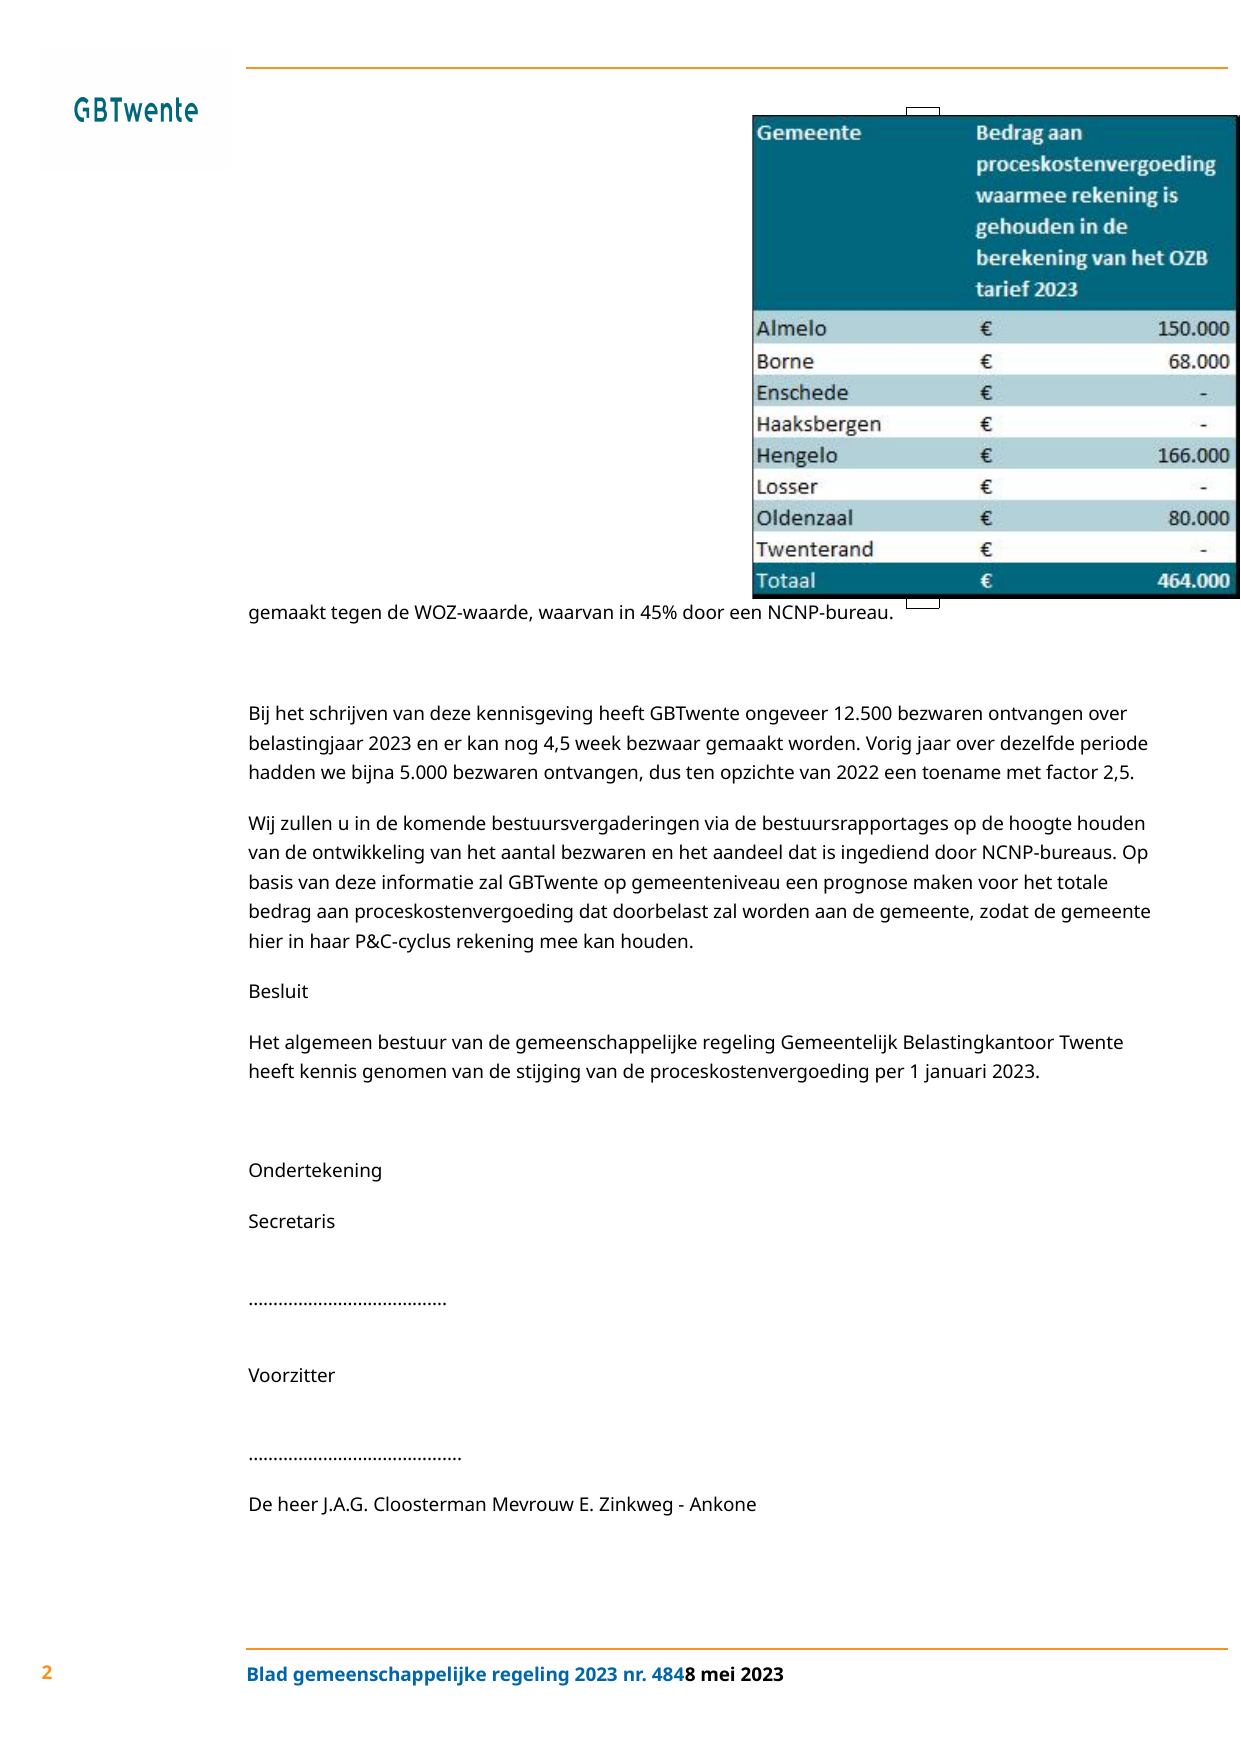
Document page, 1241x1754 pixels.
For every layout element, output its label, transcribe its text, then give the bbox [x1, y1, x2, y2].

text Wij zullen u in de komende bestuursvergaderingen via de bestuursrapportages op de hoogte houden van de ontwikkeling van het aantal bezwaren en het aandeel dat is ingediend door NCNP-bureaus. Op basis van deze informatie zal GBTwente op gemeenteniveau een prognose maken voor het totale bedrag aan proceskostenvergoeding dat doorbelast zal worden aan de gemeente, zodat de gemeente hier in haar P&C-cyclus rekening mee kan houden. [248, 810, 1152, 954]
text ……………………………………. [248, 1440, 1152, 1466]
picture [752, 115, 1240, 599]
text Besluit [248, 978, 1152, 1004]
text Voorzitter [248, 1363, 1152, 1388]
text Secretaris [248, 1208, 1152, 1234]
text Ondertekening [248, 1157, 1152, 1182]
text Bij het schrijven van deze kennisgeving heeft GBTwente ongeveer 12.500 bezwaren ontvangen over belastingjaar 2023 en er kan nog 4,5 week bezwaar gemaakt worden. Vorig jaar over dezelfde periode hadden we bijna 5.000 bezwaren ontvangen, dus ten opzichte van 2022 een toename met factor 2,5. [248, 700, 1152, 785]
picture [41, 47, 231, 172]
text …………………………………. [248, 1285, 1152, 1311]
text De heer J.A.G. Cloosterman Mevrouw E. Zinkweg - Ankone [248, 1491, 1152, 1517]
text Het algemeen bestuur van de gemeenschappelijke regeling Gemeentelijk Belastingkantoor Twente heeft kennis genomen van de stijging van de proceskostenvergoeding per 1 januari 2023. [248, 1029, 1152, 1084]
text gemaakt tegen de WOZ-waarde, waarvan in 45% door een NCNP-bureau. [248, 95, 1152, 625]
